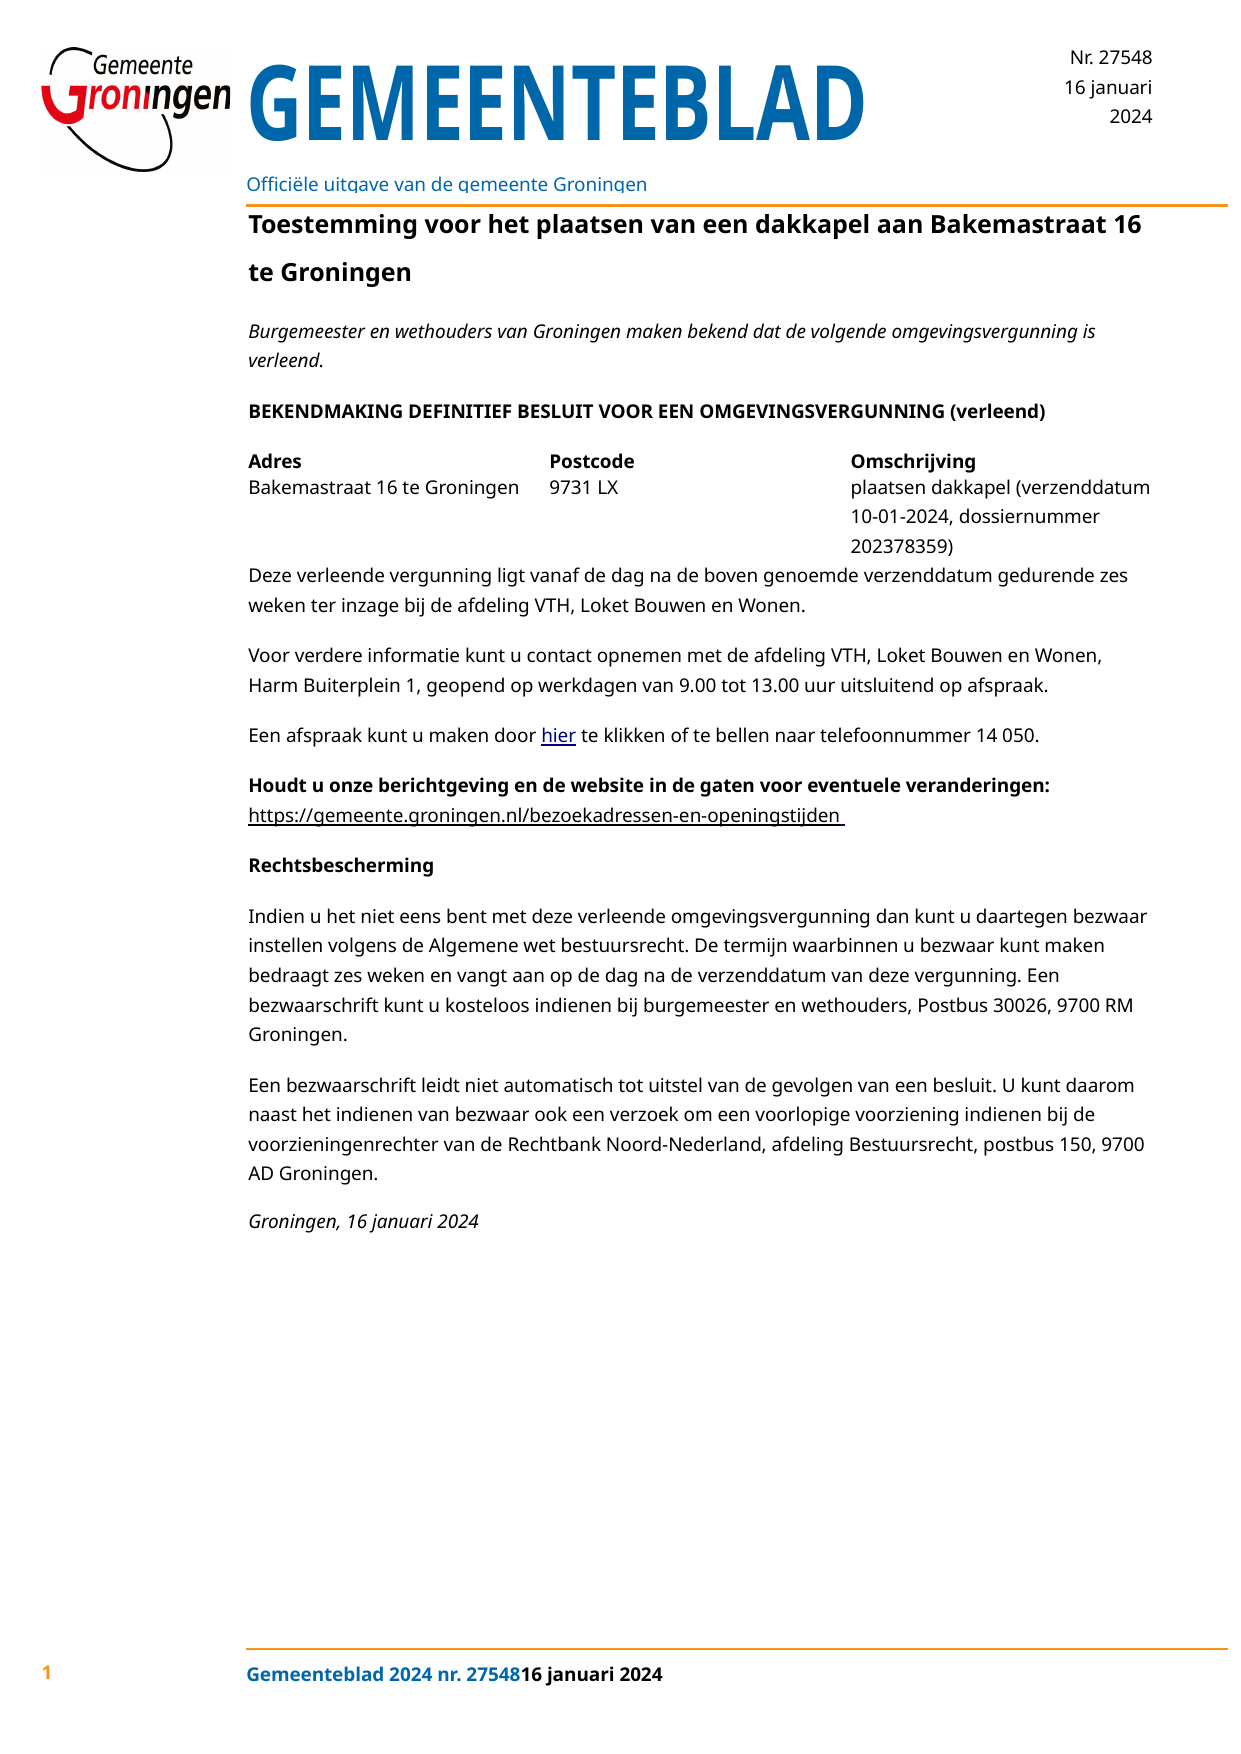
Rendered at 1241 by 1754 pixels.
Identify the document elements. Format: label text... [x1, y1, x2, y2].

table_header Adres [248, 449, 549, 474]
text Groningen, 16 januari 2024 [248, 1208, 1152, 1234]
table_cell plaatsen dakkapel (verzenddatum 10-01-2024, dossiernummer 202378359) [850, 474, 1152, 559]
table_header Postcode [549, 449, 850, 474]
text Een afspraak kunt u maken door hier te klikken of te bellen naar telefoonnummer 14 050. [248, 722, 1152, 748]
text Deze verleende vergunning ligt vanaf de dag na de boven genoemde verzenddatum gedurende zes weken ter inzage bij de afdeling VTH, Loket Bouwen en Wonen. [248, 562, 1152, 618]
table_cell Bakemastraat 16 te Groningen [248, 474, 549, 559]
text Toestemming voor het plaatsen van een dakkapel aan Bakemastraat 16 te Groningen [248, 207, 1152, 288]
picture [41, 47, 231, 172]
text Een bezwaarschrift leidt niet automatisch tot uitstel van de gevolgen van een besluit. U kunt daarom naast het indienen van bezwaar ook een verzoek om een voorlopige voorziening indienen bij de voorzieningenrechter van de Rechtbank Noord-Nederland, afdeling Bestuursrecht, postbus 150, 9700 AD Groningen. [248, 1072, 1152, 1186]
table_cell 9731 LX [549, 474, 850, 559]
text Voor verdere informatie kunt u contact opnemen met de afdeling VTH, Loket Bouwen en Wonen, Harm Buiterplein 1, geopend op werkdagen van 9.00 tot 13.00 uur uitsluitend op afspraak. [248, 642, 1152, 698]
table_header Omschrijving [850, 449, 1152, 474]
text Indien u het niet eens bent met deze verleende omgevingsvergunning dan kunt u daartegen bezwaar instellen volgens de Algemene wet bestuursrecht. De termijn waarbinnen u bezwaar kunt maken bedraagt zes weken en vangt aan op de dag na de verzenddatum van deze vergunning. Een bezwaarschrift kunt u kosteloos indienen bij burgemeester en wethouders, Postbus 30026, 9700 RM Groningen. [248, 903, 1152, 1047]
text Houdt u onze berichtgeving en de website in de gaten voor eventuele veranderingen: https://gemeente.groningen.nl/bezoekadressen-en-openingstijden [248, 773, 1152, 828]
text Burgemeester en wethouders van Groningen maken bekend dat de volgende omgevingsvergunning is verleend. [248, 318, 1152, 373]
text BEKENDMAKING DEFINITIEF BESLUIT VOOR EEN OMGEVINGSVERGUNNING (verleend) [248, 398, 1152, 424]
text Rechtsbescherming [248, 853, 1152, 878]
